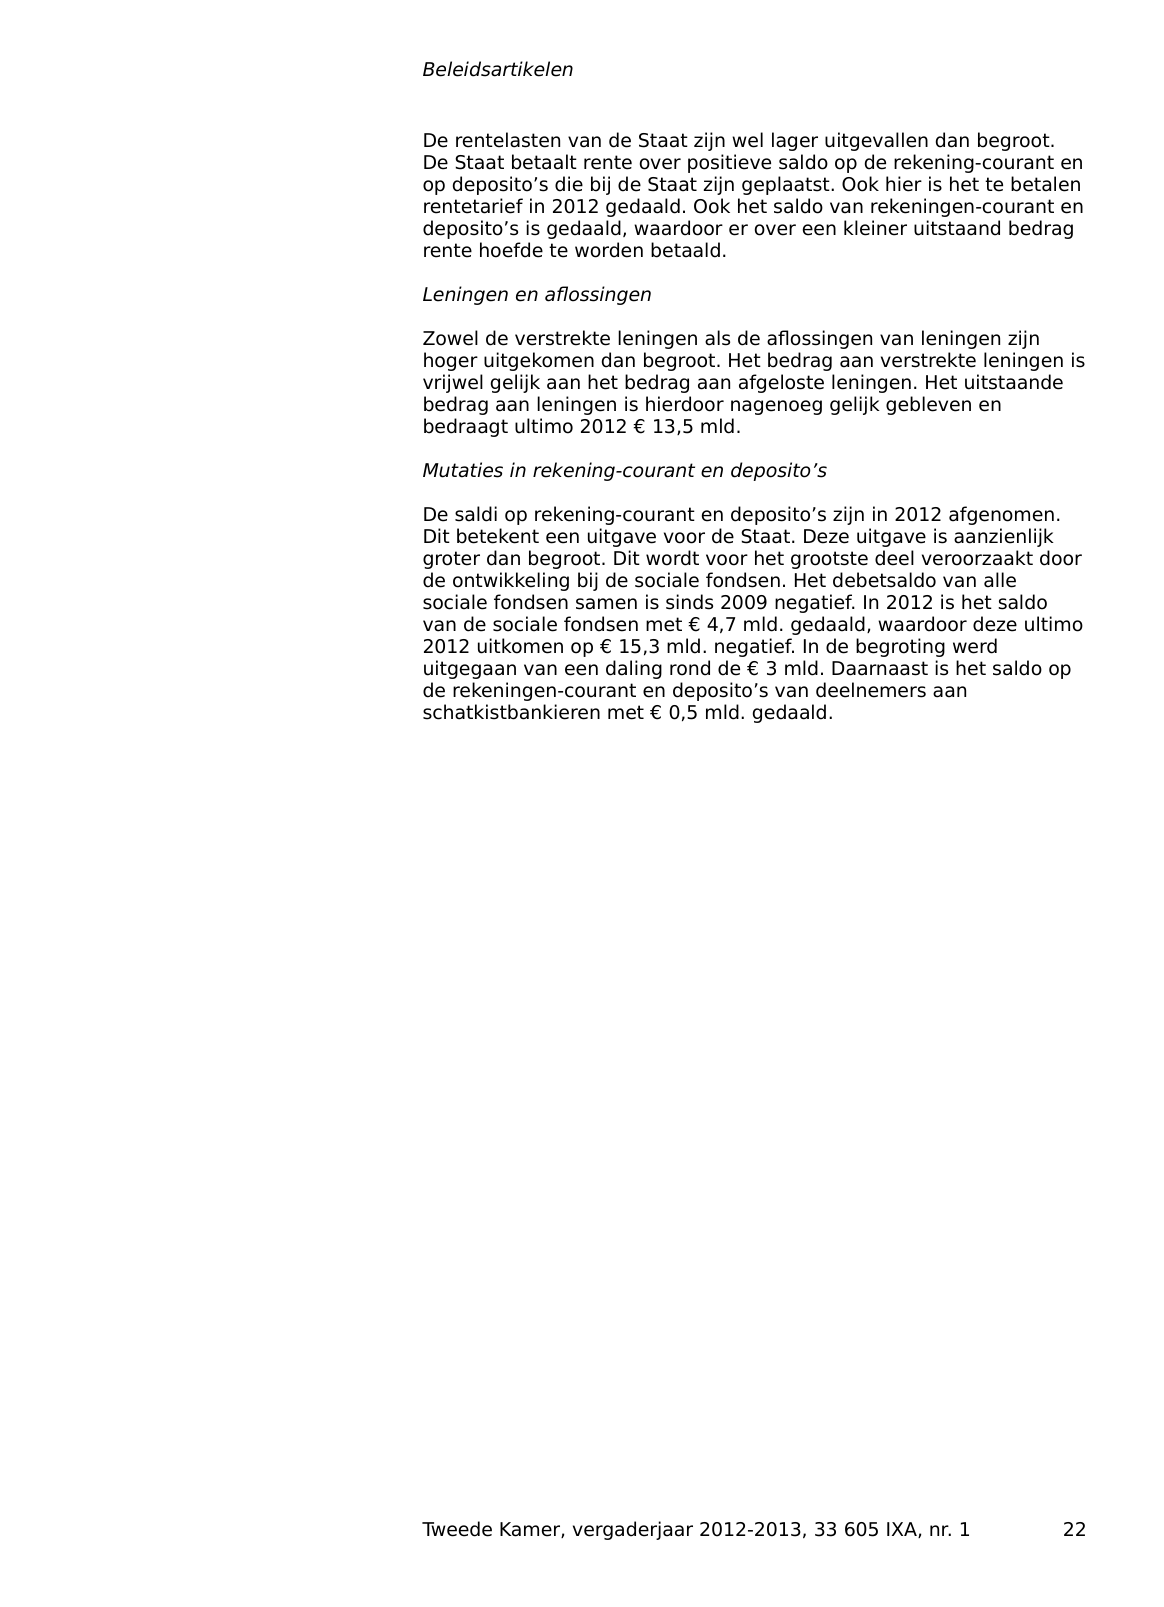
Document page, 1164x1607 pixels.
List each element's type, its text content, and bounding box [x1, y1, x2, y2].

subtitle Leningen en aflossingen [422, 284, 1087, 306]
text De rentelasten van de Staat zijn wel lager uitgevallen dan begroot. De Staat betaalt rente over positieve saldo op de rekening-courant en op deposito’s die bij de Staat zijn geplaatst. Ook hier is het te betalen rentetarief in 2012 gedaald. Ook het saldo van rekeningen-courant en deposito’s is gedaald, waardoor er over een kleiner uitstaand bedrag rente hoefde te worden betaald. [422, 130, 1087, 262]
subtitle Mutaties in rekening-courant en deposito’s [422, 460, 1087, 482]
text Zowel de verstrekte leningen als de aflossingen van leningen zijn hoger uitgekomen dan begroot. Het bedrag aan verstrekte leningen is vrijwel gelijk aan het bedrag aan afgeloste leningen. Het uitstaande bedrag aan leningen is hierdoor nagenoeg gelijk gebleven en bedraagt ultimo 2012 € 13,5 mld. [422, 328, 1087, 438]
text De saldi op rekening-courant en deposito’s zijn in 2012 afgenomen. Dit betekent een uitgave voor de Staat. Deze uitgave is aanzienlijk groter dan begroot. Dit wordt voor het grootste deel veroorzaakt door de ontwikkeling bij de sociale fondsen. Het debetsaldo van alle sociale fondsen samen is sinds 2009 negatief. In 2012 is het saldo van de sociale fondsen met € 4,7 mld. gedaald, waardoor deze ultimo 2012 uitkomen op € 15,3 mld. negatief. In de begroting werd uitgegaan van een daling rond de € 3 mld. Daarnaast is het saldo op de rekeningen-courant en deposito’s van deelnemers aan schatkistbankieren met € 0,5 mld. gedaald. [422, 504, 1087, 724]
